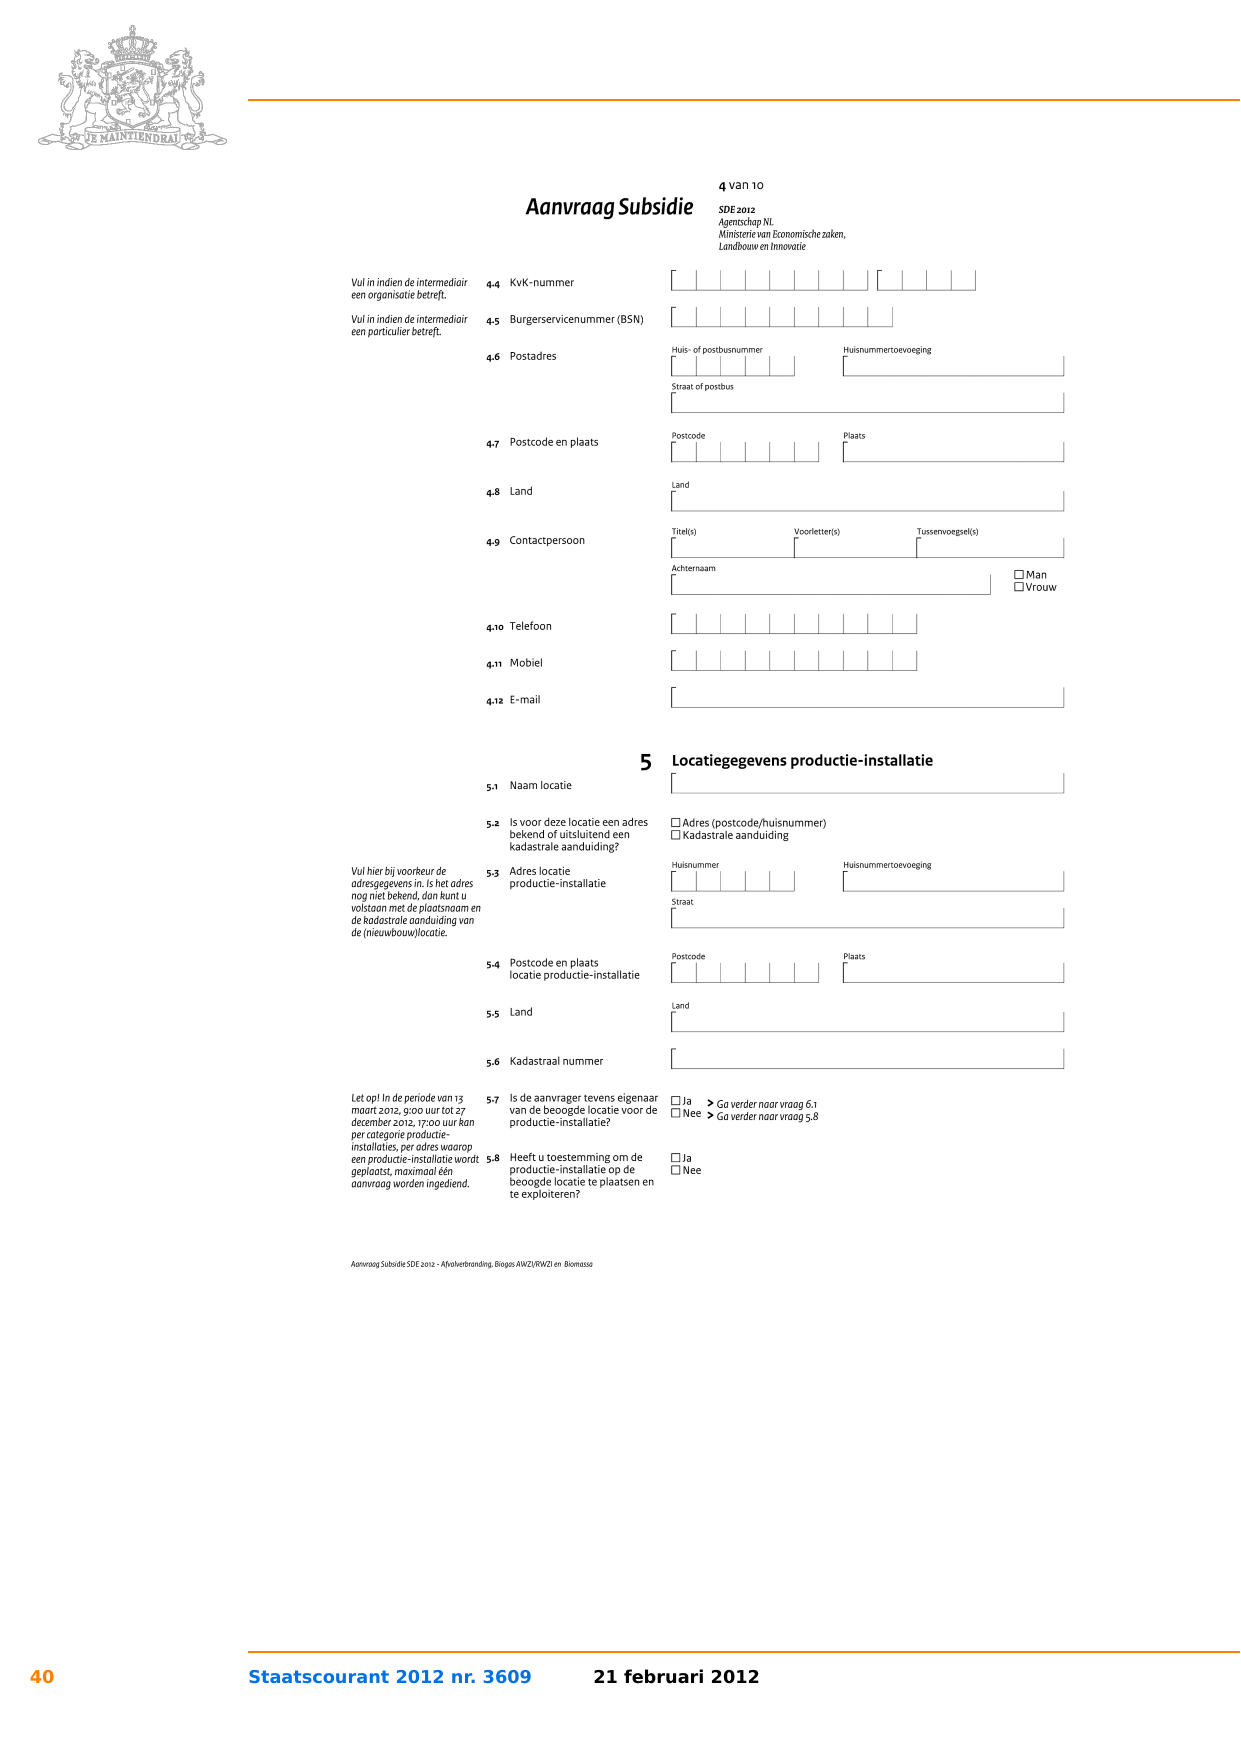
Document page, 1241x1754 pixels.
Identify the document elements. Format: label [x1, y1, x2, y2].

picture [248, 151, 1134, 1298]
picture [38, 25, 227, 150]
